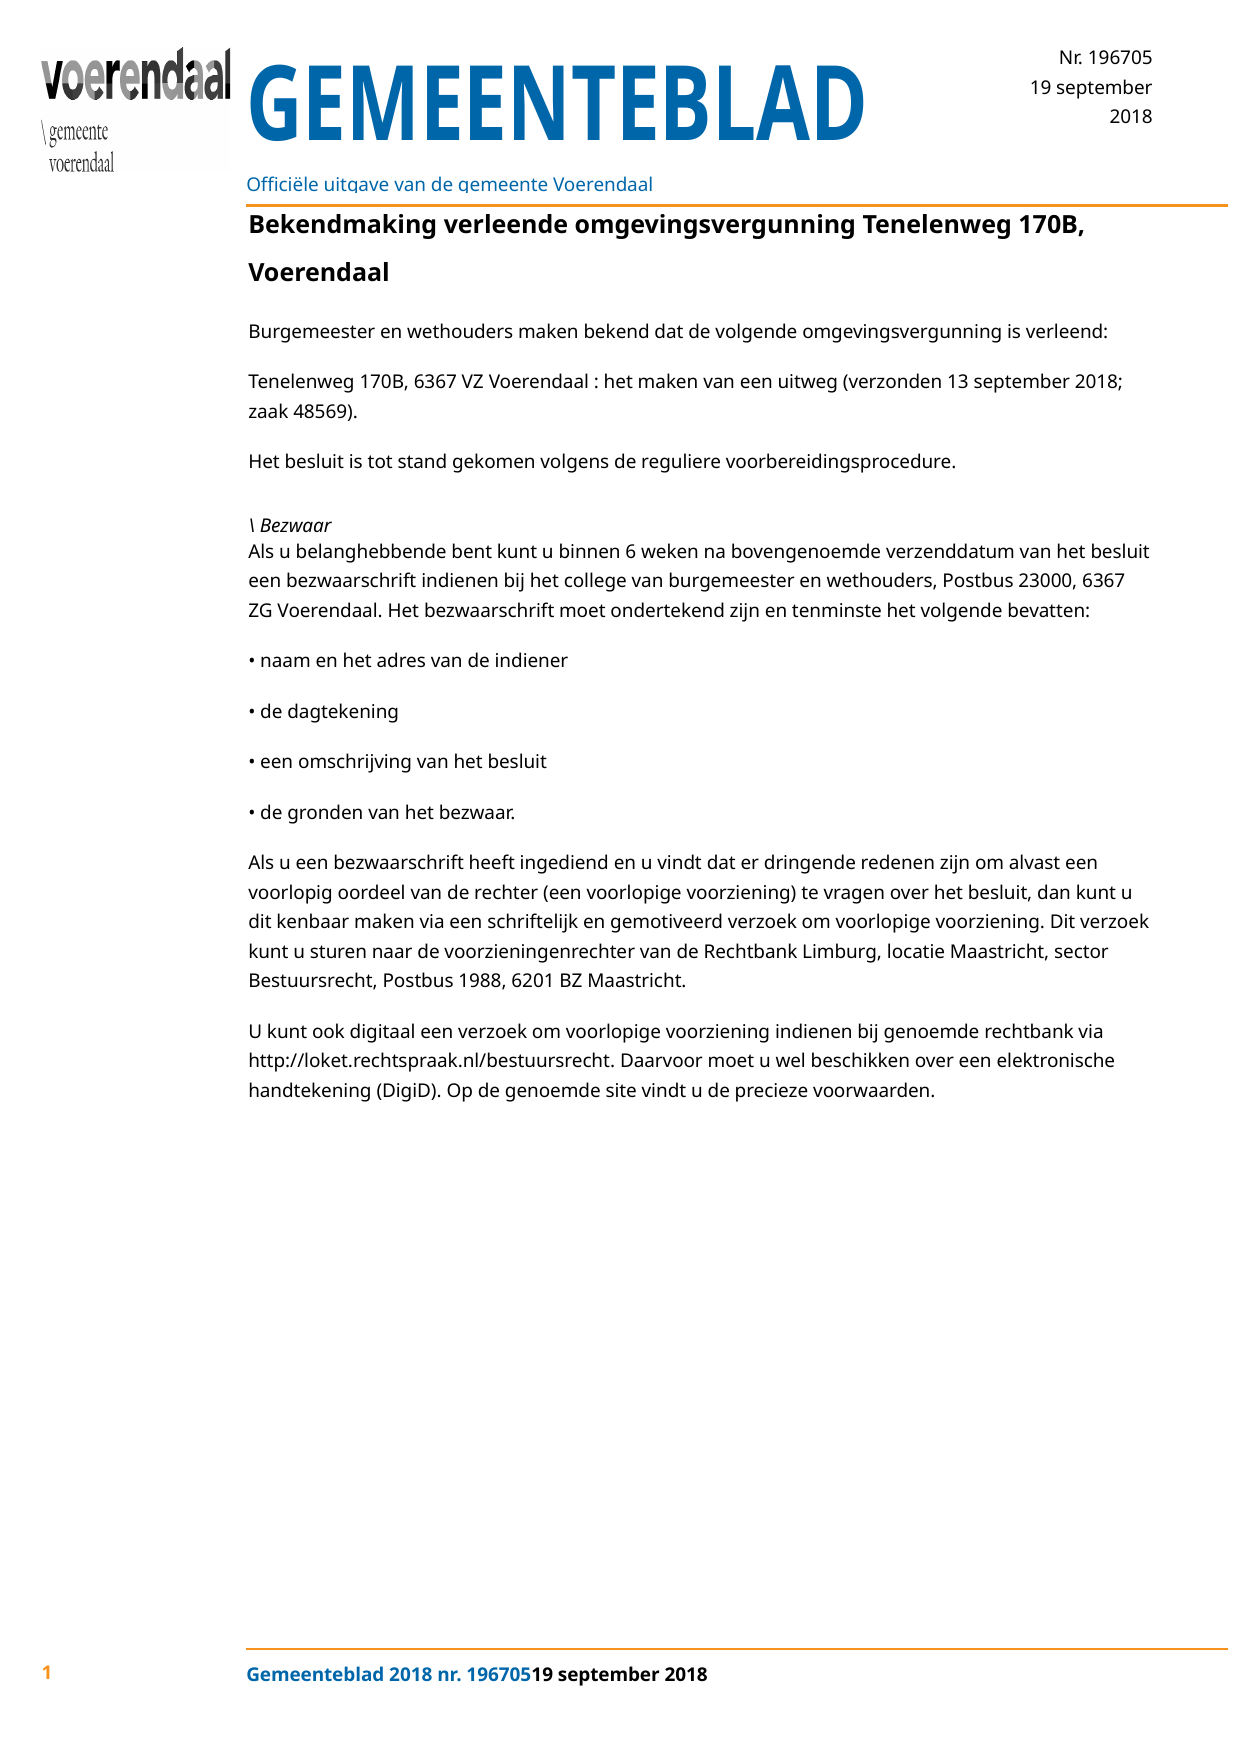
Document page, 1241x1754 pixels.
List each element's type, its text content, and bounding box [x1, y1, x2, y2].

text Tenelenweg 170B, 6367 VZ Voerendaal : het maken van een uitweg (verzonden 13 september 2018; zaak 48569). [248, 368, 1152, 424]
text • de gronden van het bezwaar. [248, 799, 1152, 824]
text Als u een bezwaarschrift heeft ingediend en u vindt dat er dringende redenen zijn om alvast een voorlopig oordeel van de rechter (een voorlopige voorziening) te vragen over het besluit, dan kunt u dit kenbaar maken via een schriftelijk en gemotiveerd verzoek om voorlopige voorziening. Dit verzoek kunt u sturen naar de voorzieningenrechter van de Rechtbank Limburg, locatie Maastricht, sector Bestuursrecht, Postbus 1988, 6201 BZ Maastricht. [248, 849, 1152, 993]
text U kunt ook digitaal een verzoek om voorlopige voorziening indienen bij genoemde rechtbank via http://loket.rechtspraak.nl/bestuursrecht. Daarvoor moet u wel beschikken over een elektronische handtekening (DigiD). Op de genoemde site vindt u de precieze voorwaarden. [248, 1018, 1152, 1103]
text • de dagtekening [248, 698, 1152, 724]
text \ Bezwaar [248, 512, 1152, 538]
text Burgemeester en wethouders maken bekend dat de volgende omgevingsvergunning is verleend: [248, 318, 1152, 344]
picture [41, 47, 231, 172]
text Bekendmaking verleende omgevingsvergunning Tenelenweg 170B, Voerendaal [248, 207, 1152, 288]
text • naam en het adres van de indiener [248, 648, 1152, 673]
text Het besluit is tot stand gekomen volgens de reguliere voorbereidingsprocedure. [248, 448, 1152, 474]
text • een omschrijving van het besluit [248, 748, 1152, 774]
text Als u belanghebbende bent kunt u binnen 6 weken na bovengenoemde verzenddatum van het besluit een bezwaarschrift indienen bij het college van burgemeester en wethouders, Postbus 23000, 6367 ZG Voerendaal. Het bezwaarschrift moet ondertekend zijn en tenminste het volgende bevatten: [248, 538, 1152, 623]
